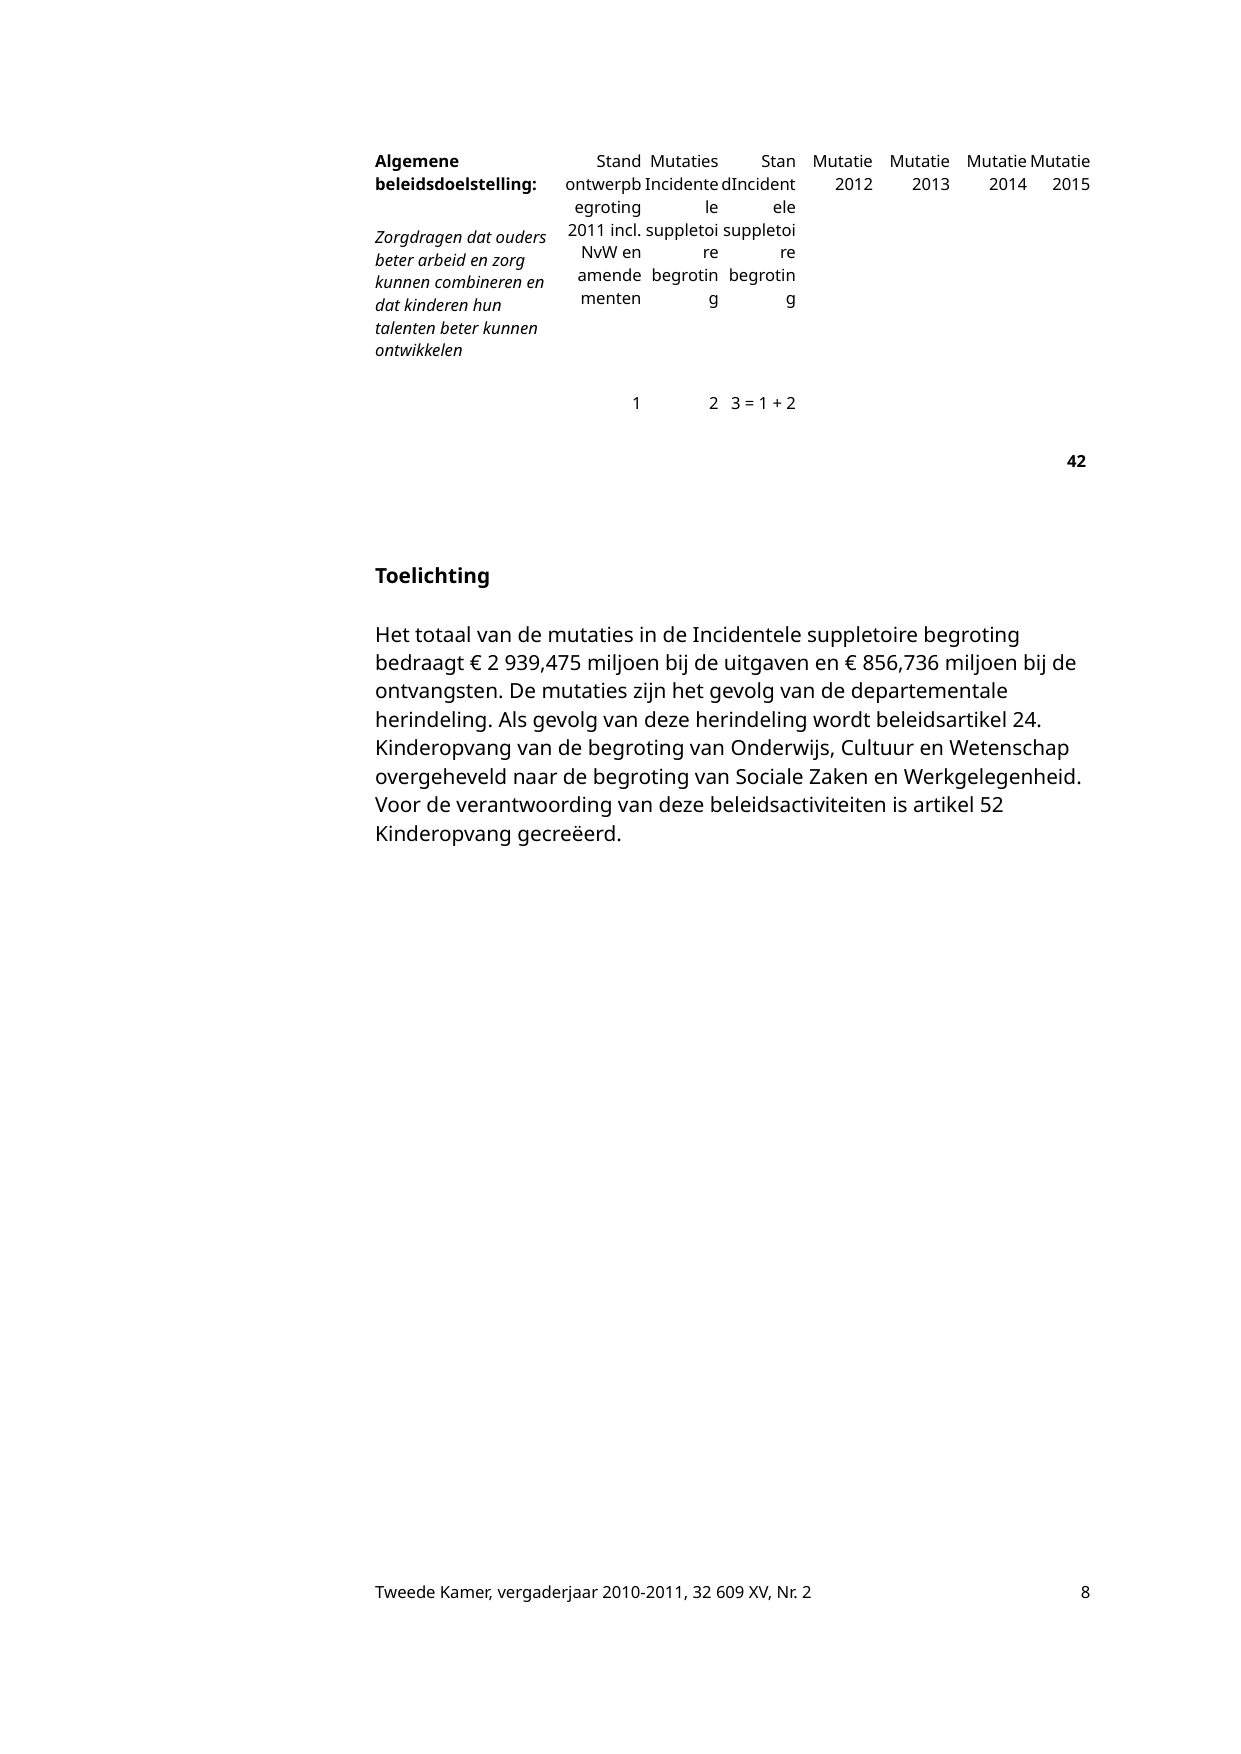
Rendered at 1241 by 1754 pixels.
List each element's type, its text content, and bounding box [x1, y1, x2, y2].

table_cell 42 [1027, 450, 1090, 503]
table_header Stan dIncidentele suppletoire begroting [719, 150, 796, 392]
table_cell [873, 392, 950, 450]
table_cell 3 = 1 + 2 [719, 392, 796, 450]
table_header Mutatie 2015 [1027, 150, 1090, 392]
table_header Mutatie 2013 [873, 150, 950, 392]
table_cell [796, 392, 873, 450]
table_cell 2 [641, 392, 718, 450]
table_cell [950, 392, 1027, 450]
table_header Stand ontwerpbegroting 2011 incl. NvW en amendementen [564, 150, 641, 392]
table_cell [564, 450, 641, 503]
table_cell [950, 450, 1027, 503]
table_cell [375, 392, 564, 450]
table_header Mutatie 2014 [950, 150, 1027, 392]
table_cell [375, 450, 564, 503]
text Het totaal van de mutaties in de Incidentele suppletoire begroting bedraagt € 2 939,475 miljoen bij de uitgaven en € 856,736 miljoen bij de ontvangsten. De mutaties zijn het gevolg van de departementale herindeling. Als gevolg van deze herindeling wordt beleidsartikel 24. Kinderopvang van de begroting van Onderwijs, Cultuur en Wetenschap overgeheveld naar de begroting van Sociale Zaken en Werkgelegenheid. Voor de verantwoording van deze beleidsactiviteiten is artikel 52 Kinderopvang gecreëerd. [375, 620, 1090, 847]
table_cell 1 [564, 392, 641, 450]
table_cell [641, 450, 718, 503]
table_cell [796, 450, 873, 503]
table_header Mutaties Incidentele suppletoire begroting [641, 150, 718, 392]
table_header Mutatie 2012 [796, 150, 873, 392]
table_cell [1027, 392, 1090, 450]
table_cell [719, 450, 796, 503]
table_header Algemene beleidsdoelstelling: Zorgdragen dat ouders beter arbeid en zorg kunnen combineren en dat kinderen hun talenten beter kunnen ontwikkelen [375, 150, 564, 392]
table_cell [873, 450, 950, 503]
text Toelichting [375, 561, 1090, 590]
